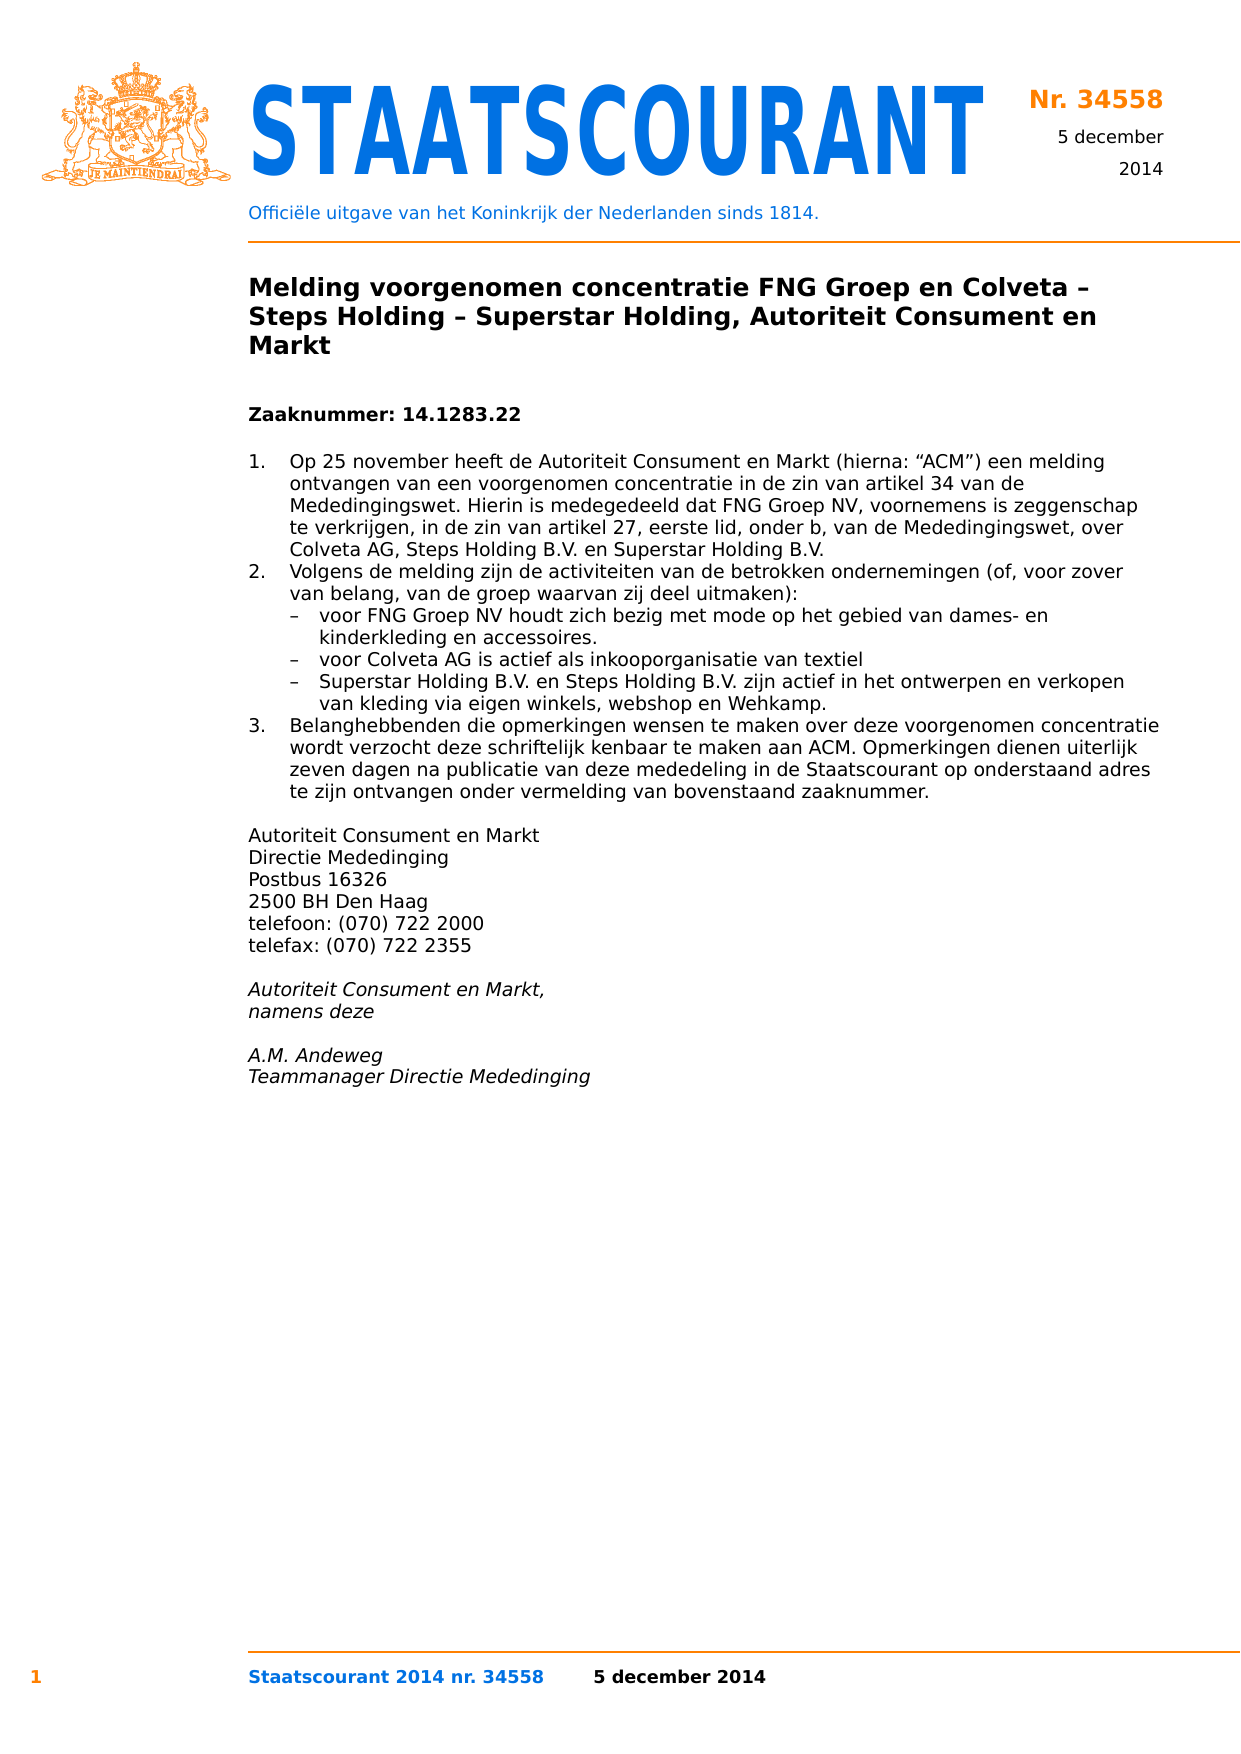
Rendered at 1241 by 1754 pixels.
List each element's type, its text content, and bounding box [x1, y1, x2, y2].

table_cell Officiële uitgave van het Koninkrijk der Nederlanden sinds 1814. [248, 203, 1240, 241]
text Postbus 16326 [248, 869, 1163, 891]
text telefoon: (070) 722 2000 [248, 913, 1163, 935]
subtitle Zaaknummer: 14.1283.22 [248, 404, 1163, 426]
text – voor Colveta AG is actief als inkooporganisatie van textiel [289, 649, 1163, 671]
picture [41, 62, 231, 186]
text 3. Belanghebbenden die opmerkingen wensen te maken over deze voorgenomen concentratie wordt verzocht deze schriftelijk kenbaar te maken aan ACM. Opmerkingen dienen uiterlijk zeven dagen na publicatie van deze mededeling in de Staatscourant op onderstaand adres te zijn ontvangen onder vermelding van bovenstaand zaaknummer. [248, 715, 1163, 803]
text Autoriteit Consument en Markt, namens deze A.M. Andeweg Teammanager Directie Mededinging [248, 978, 1163, 1088]
text telefax: (070) 722 2355 [248, 935, 1163, 957]
text 2. Volgens de melding zijn de activiteiten van de betrokken ondernemingen (of, voor zover van belang, van de groep waarvan zij deel uitmaken): [248, 561, 1163, 605]
text Autoriteit Consument en Markt [248, 825, 1163, 847]
table_cell 2014 [998, 153, 1240, 203]
text Directie Mededinging [248, 847, 1163, 869]
text 1. Op 25 november heeft de Autoriteit Consument en Markt (hierna: “ACM”) een melding ontvangen van een voorgenomen concentratie in de zin van artikel 34 van de Mededingingswet. Hierin is medegedeeld dat FNG Groep NV, voornemens is zeggenschap te verkrijgen, in de zin van artikel 27, eerste lid, onder b, van de Mededingingswet, over Colveta AG, Steps Holding B.V. en Superstar Holding B.V. [248, 451, 1163, 561]
table_header [25, 62, 248, 241]
subtitle Melding voorgenomen concentratie FNG Groep en Colveta – Steps Holding – Superstar Holding, Autoriteit Consument en Markt [248, 273, 1163, 361]
table_header Nr. 34558 [998, 62, 1240, 121]
table_cell 5 december [998, 121, 1240, 153]
text – Superstar Holding B.V. en Steps Holding B.V. zijn actief in het ontwerpen en verkopen van kleding via eigen winkels, webshop en Wehkamp. [289, 671, 1163, 715]
table_header STAATSCOURANT [248, 62, 998, 203]
text – voor FNG Groep NV houdt zich bezig met mode op het gebied van dames- en kinderkleding en accessoires. [289, 605, 1163, 649]
text 2500 BH Den Haag [248, 891, 1163, 913]
